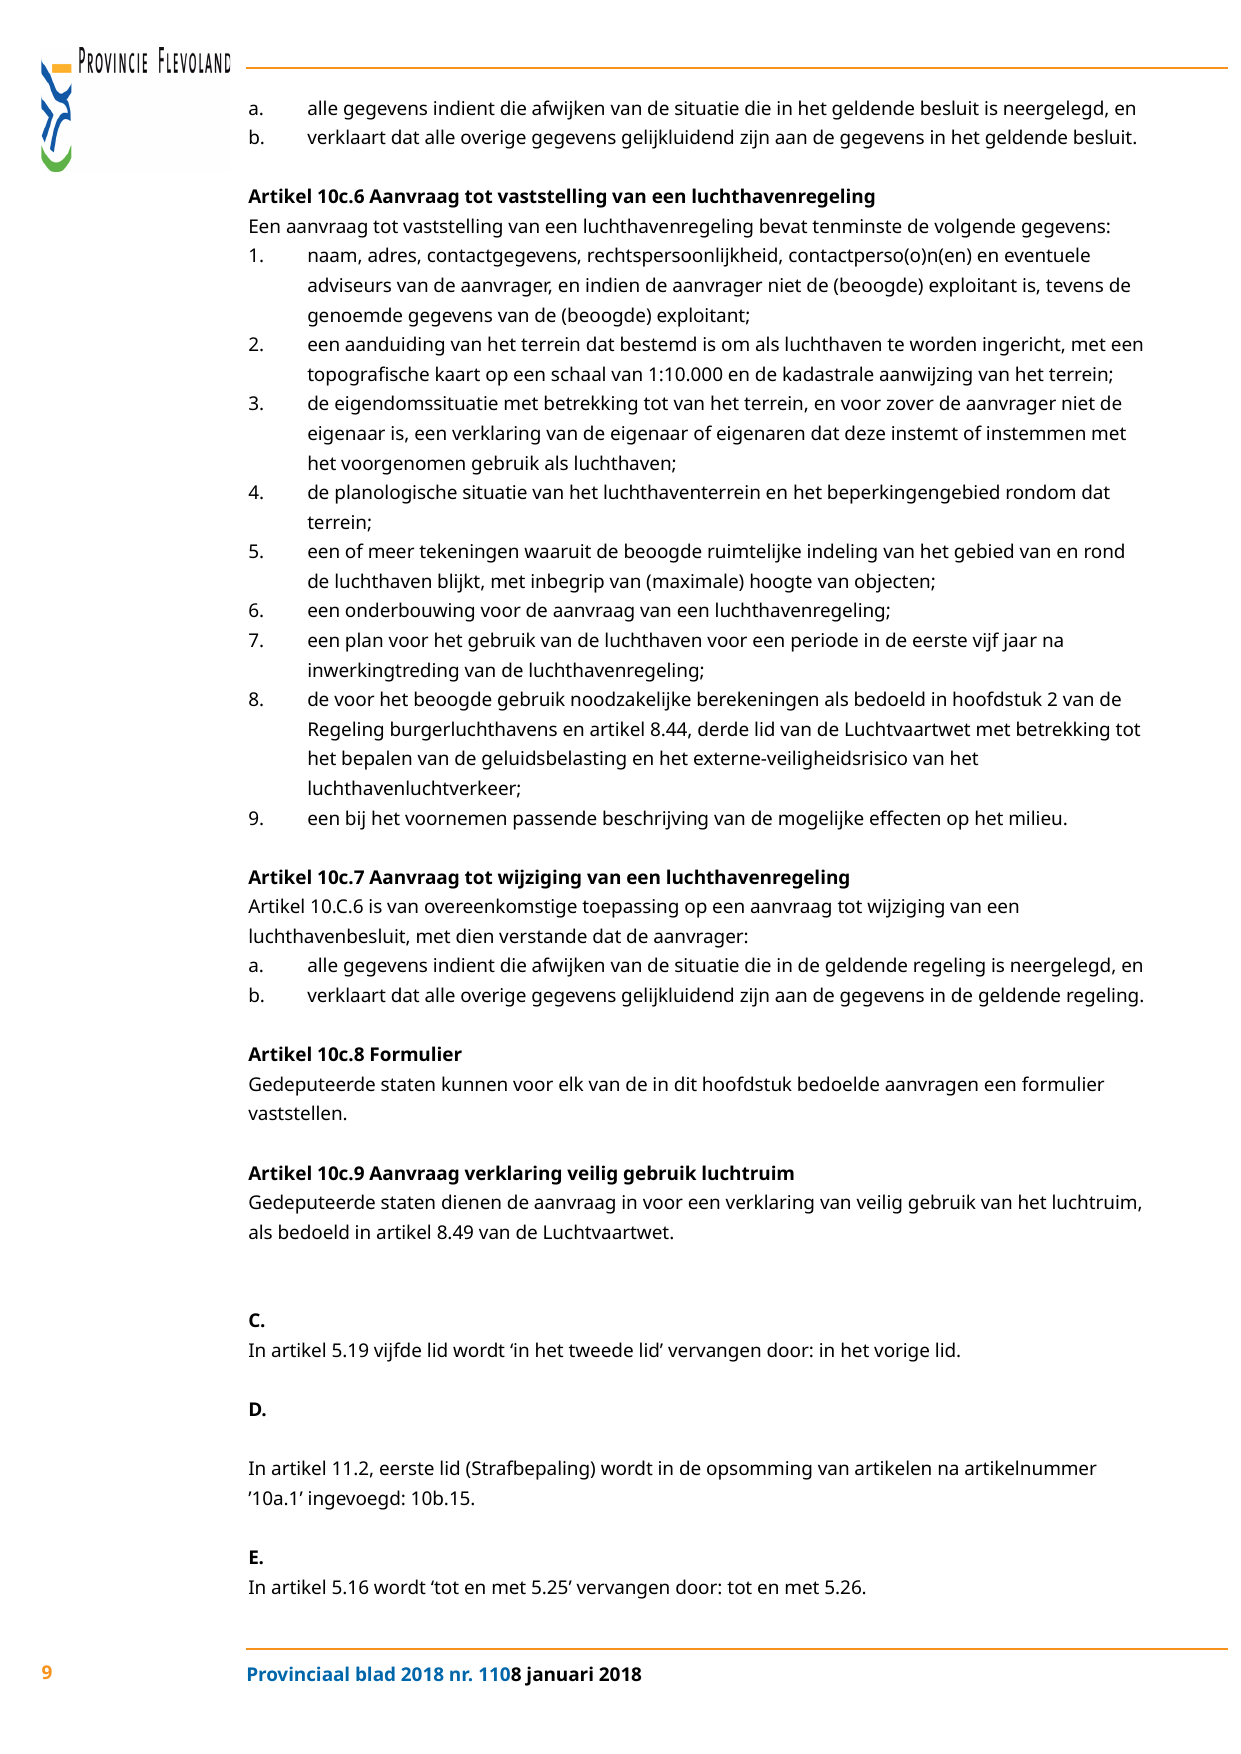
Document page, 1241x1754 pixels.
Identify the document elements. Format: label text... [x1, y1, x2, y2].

list naam, adres, contactgegevens, rechtspersoonlijkheid, contactperso(o)n(en) en eventuele adviseurs van de aanvrager, en indien de aanvrager niet de (beoogde) exploitant is, tevens de genoemde gegevens van de (beoogde) exploitant; [248, 243, 1152, 328]
list een of meer tekeningen waaruit de beoogde ruimtelijke indeling van het gebied van en rond de luchthaven blijkt, met inbegrip van (maximale) hoogte van objecten; [248, 538, 1152, 594]
text Artikel 10c.8 Formulier [248, 1041, 1152, 1067]
text Artikel 10.C.6 is van overeenkomstige toepassing op een aanvraag tot wijziging van een luchthavenbesluit, met dien verstande dat de aanvrager: [248, 893, 1152, 949]
text Artikel 10c.7 Aanvraag tot wijziging van een luchthavenregeling [248, 864, 1152, 890]
text D. [248, 1396, 1152, 1422]
text In artikel 5.16 wordt ‘tot en met 5.25’ vervangen door: tot en met 5.26. [248, 1574, 1152, 1600]
list verklaart dat alle overige gegevens gelijkluidend zijn aan de gegevens in het geldende besluit. [248, 124, 1152, 150]
text Gedeputeerde staten kunnen voor elk van de in dit hoofdstuk bedoelde aanvragen een formulier vaststellen. [248, 1071, 1152, 1126]
text C. [248, 1308, 1152, 1333]
list de eigendomssituatie met betrekking tot van het terrein, en voor zover de aanvrager niet de eigenaar is, een verklaring van de eigenaar of eigenaren dat deze instemt of instemmen met het voorgenomen gebruik als luchthaven; [248, 391, 1152, 476]
picture [41, 47, 231, 172]
text Gedeputeerde staten dienen de aanvraag in voor een verklaring van veilig gebruik van het luchtruim, als bedoeld in artikel 8.49 van de Luchtvaartwet. [248, 1189, 1152, 1245]
text Een aanvraag tot vaststelling van een luchthavenregeling bevat tenminste de volgende gegevens: [248, 213, 1152, 239]
text Artikel 10c.9 Aanvraag verklaring veilig gebruik luchtruim [248, 1160, 1152, 1186]
text E. [248, 1544, 1152, 1570]
text In artikel 11.2, eerste lid (Strafbepaling) wordt in de opsomming van artikelen na artikelnummer ’10a.1’ ingevoegd: 10b.15. [248, 1456, 1152, 1511]
list alle gegevens indient die afwijken van de situatie die in de geldende regeling is neergelegd, en [248, 953, 1152, 978]
list een plan voor het gebruik van de luchthaven voor een periode in de eerste vijf jaar na inwerkingtreding van de luchthavenregeling; [248, 627, 1152, 683]
list een bij het voornemen passende beschrijving van de mogelijke effecten op het milieu. [248, 805, 1152, 831]
text Artikel 10c.6 Aanvraag tot vaststelling van een luchthavenregeling [248, 183, 1152, 209]
text In artikel 5.19 vijfde lid wordt ‘in het tweede lid’ vervangen door: in het vorige lid. [248, 1337, 1152, 1363]
list een aanduiding van het terrein dat bestemd is om als luchthaven te worden ingericht, met een topografische kaart op een schaal van 1:10.000 en de kadastrale aanwijzing van het terrein; [248, 331, 1152, 387]
list een onderbouwing voor de aanvraag van een luchthavenregeling; [248, 598, 1152, 623]
list alle gegevens indient die afwijken van de situatie die in het geldende besluit is neergelegd, en [248, 95, 1152, 121]
list verklaart dat alle overige gegevens gelijkluidend zijn aan de gegevens in de geldende regeling. [248, 982, 1152, 1008]
list de planologische situatie van het luchthaventerrein en het beperkingengebied rondom dat terrein; [248, 479, 1152, 535]
list de voor het beoogde gebruik noodzakelijke berekeningen als bedoeld in hoofdstuk 2 van de Regeling burgerluchthavens en artikel 8.44, derde lid van de Luchtvaartwet met betrekking tot het bepalen van de geluidsbelasting en het externe-veiligheidsrisico van het luchthavenluchtverkeer; [248, 686, 1152, 801]
